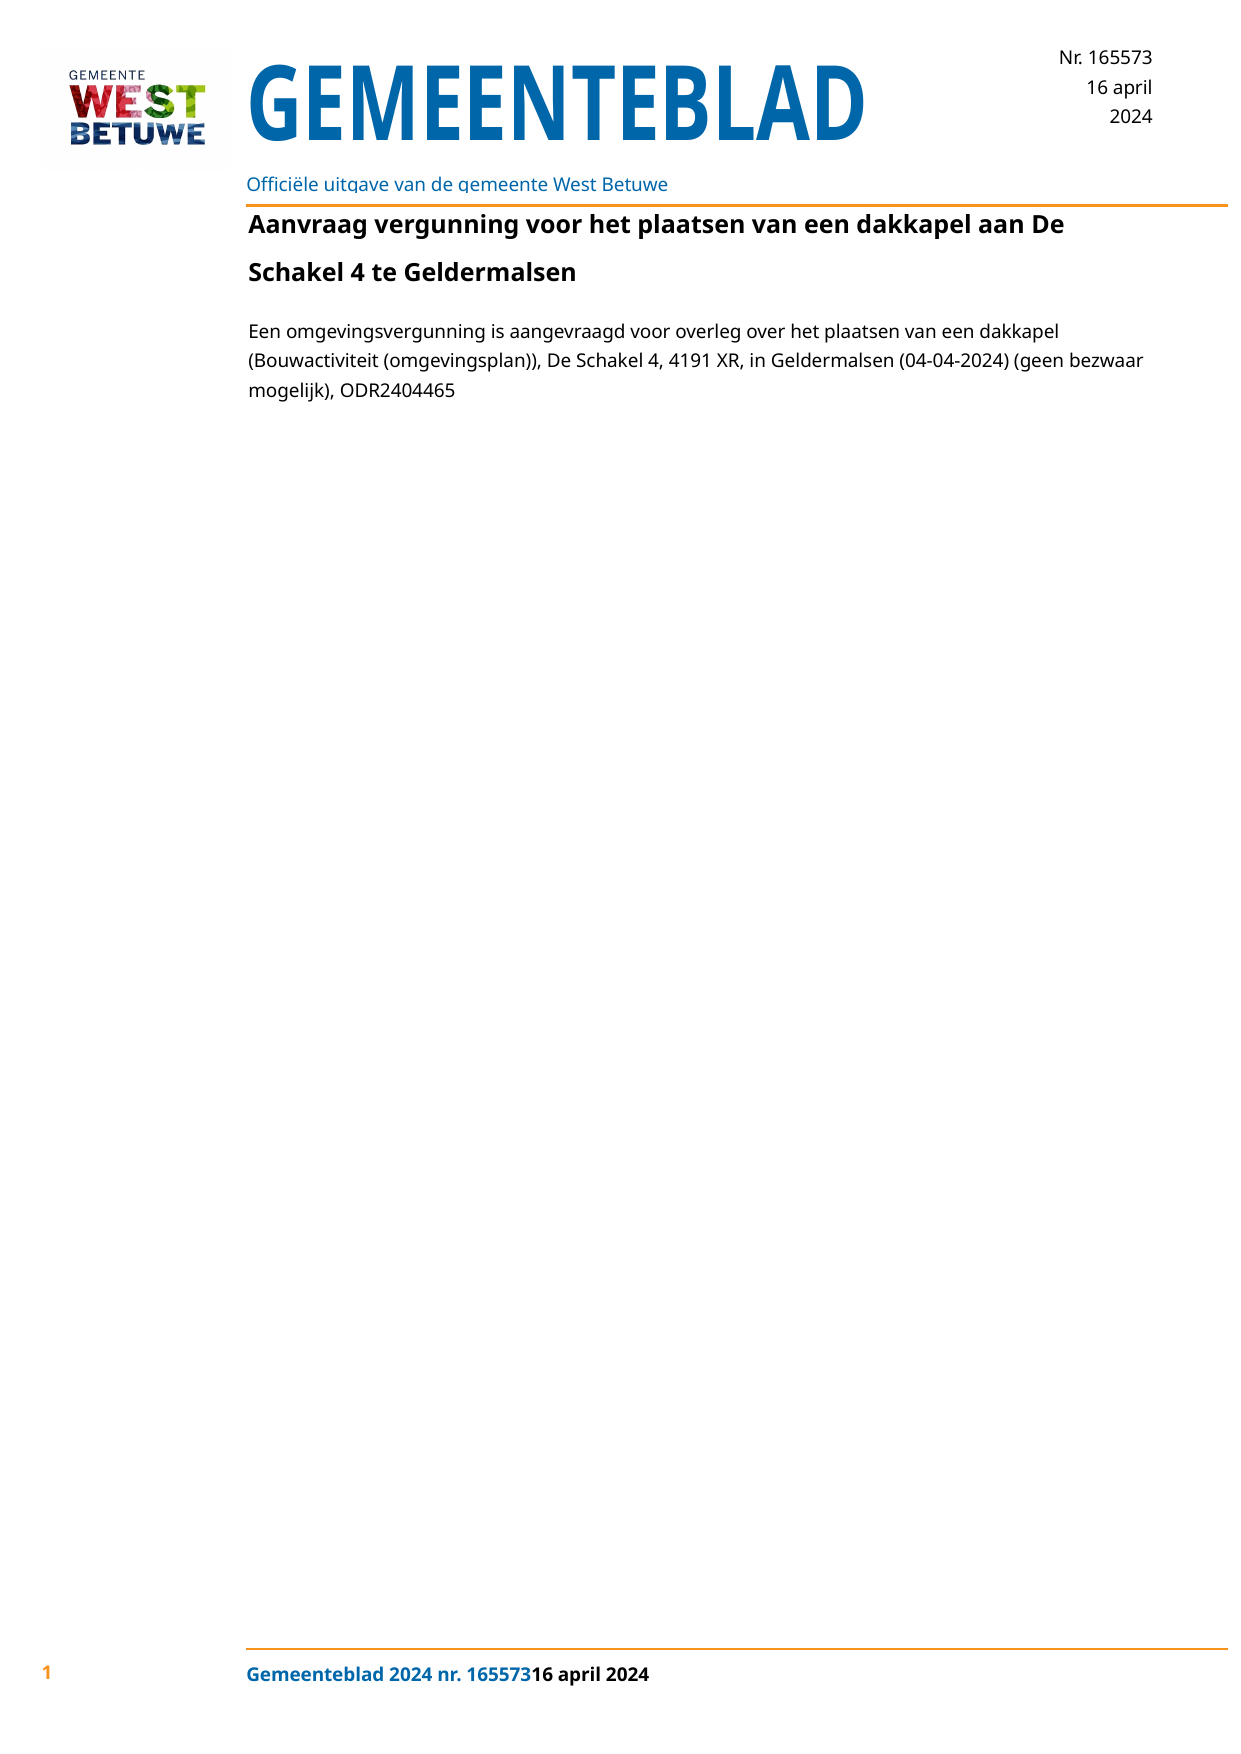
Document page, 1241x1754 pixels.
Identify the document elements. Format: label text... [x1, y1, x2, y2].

picture [41, 47, 231, 172]
text Aanvraag vergunning voor het plaatsen van een dakkapel aan De Schakel 4 te Geldermalsen [248, 207, 1152, 288]
text Een omgevingsvergunning is aangevraagd voor overleg over het plaatsen van een dakkapel (Bouwactiviteit (omgevingsplan)), De Schakel 4, 4191 XR, in Geldermalsen (04-04-2024) (geen bezwaar mogelijk), ODR2404465 [248, 318, 1152, 403]
